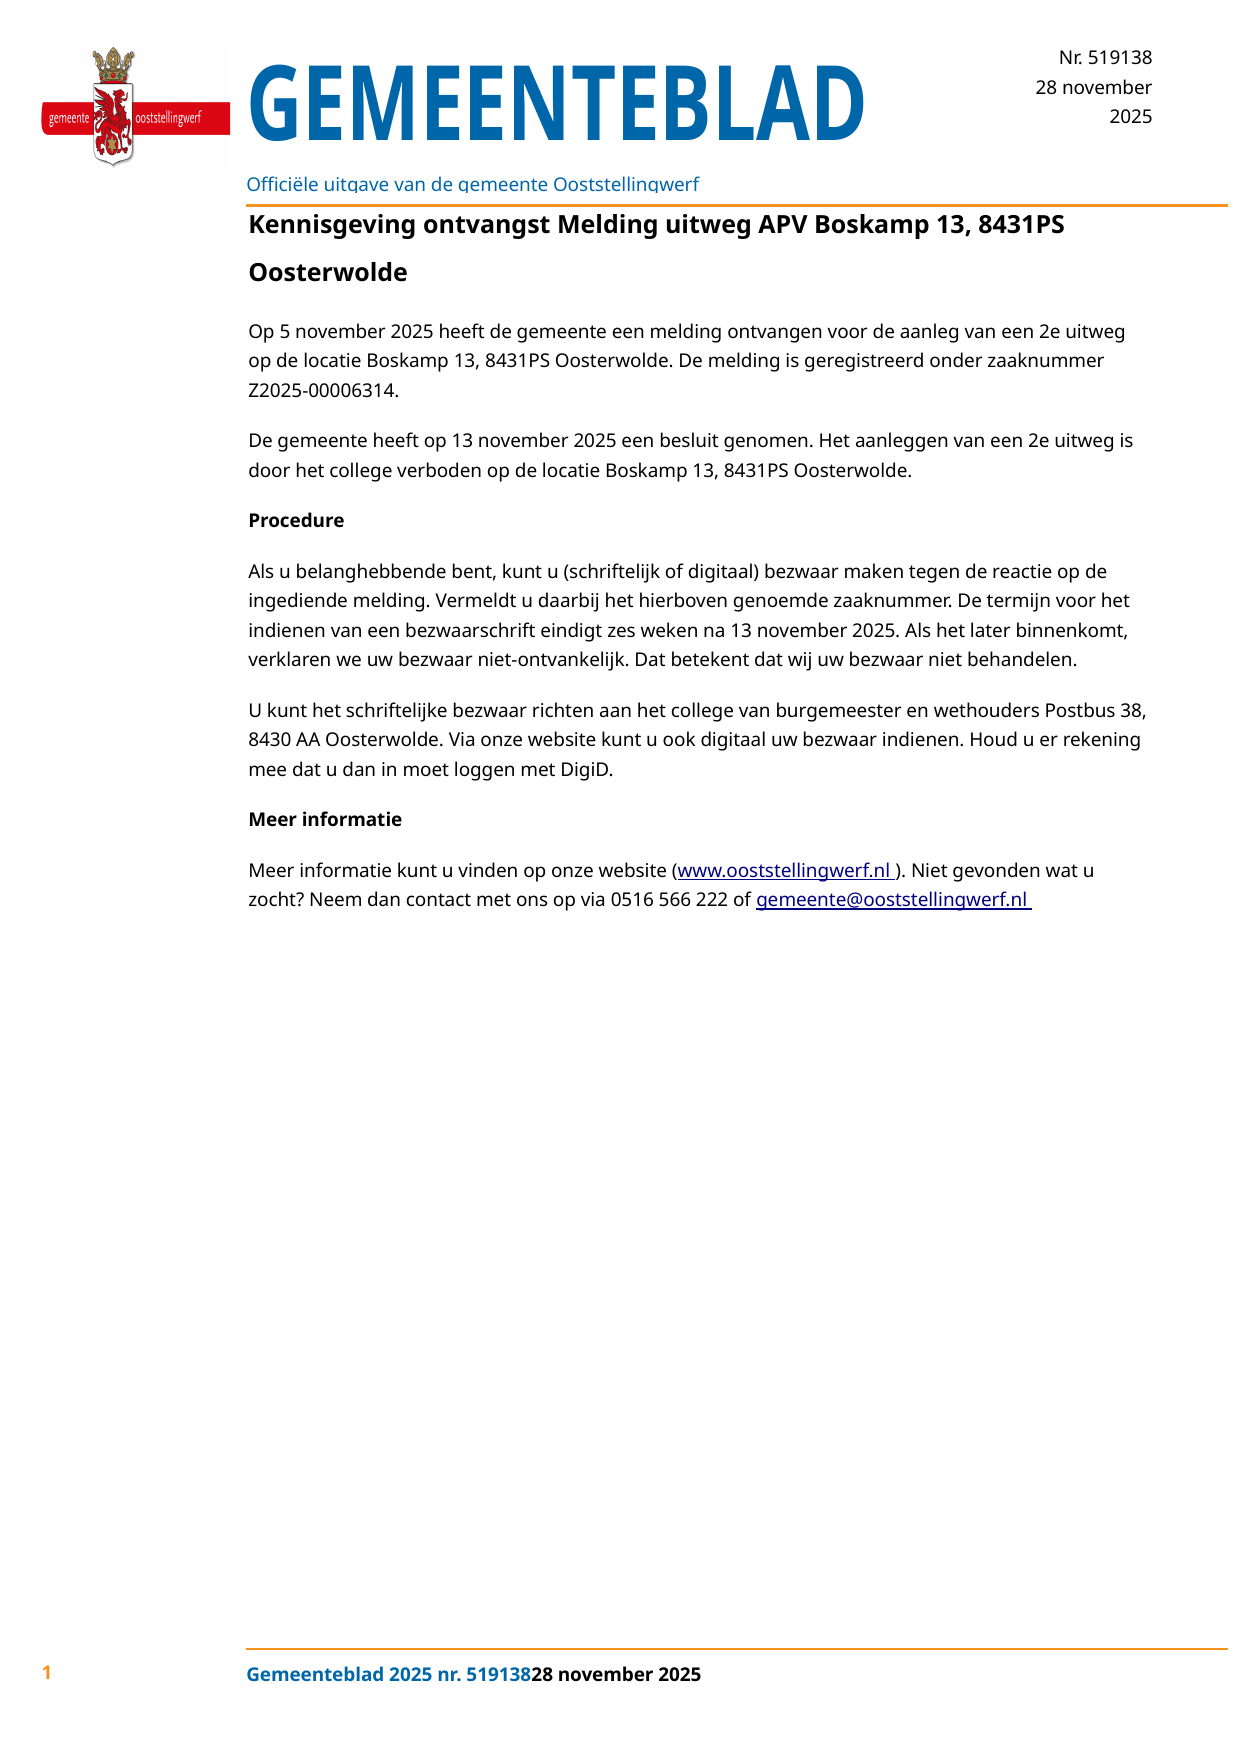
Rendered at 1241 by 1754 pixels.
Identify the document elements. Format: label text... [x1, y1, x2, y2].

text Procedure [248, 507, 1152, 533]
text Meer informatie [248, 807, 1152, 832]
text De gemeente heeft op 13 november 2025 een besluit genomen. Het aanleggen van een 2e uitweg is door het college verboden op de locatie Boskamp 13, 8431PS Oosterwolde. [248, 427, 1152, 483]
text Als u belanghebbende bent, kunt u (schriftelijk of digitaal) bezwaar maken tegen de reactie op de ingediende melding. Vermeldt u daarbij het hierboven genoemde zaaknummer. De termijn voor het indienen van een bezwaarschrift eindigt zes weken na 13 november 2025. Als het later binnenkomt, verklaren we uw bezwaar niet-ontvankelijk. Dat betekent dat wij uw bezwaar niet behandelen. [248, 558, 1152, 672]
picture [41, 47, 231, 172]
text Meer informatie kunt u vinden op onze website (www.ooststellingwerf.nl ). Niet gevonden wat u zocht? Neem dan contact met ons op via 0516 566 222 of gemeente@ooststellingwerf.nl [248, 857, 1152, 912]
text Op 5 november 2025 heeft de gemeente een melding ontvangen voor de aanleg van een 2e uitweg op de locatie Boskamp 13, 8431PS Oosterwolde. De melding is geregistreerd onder zaaknummer Z2025-00006314. [248, 318, 1152, 403]
text U kunt het schriftelijke bezwaar richten aan het college van burgemeester en wethouders Postbus 38, 8430 AA Oosterwolde. Via onze website kunt u ook digitaal uw bezwaar indienen. Houd u er rekening mee dat u dan in moet loggen met DigiD. [248, 697, 1152, 782]
text Kennisgeving ontvangst Melding uitweg APV Boskamp 13, 8431PS Oosterwolde [248, 207, 1152, 288]
